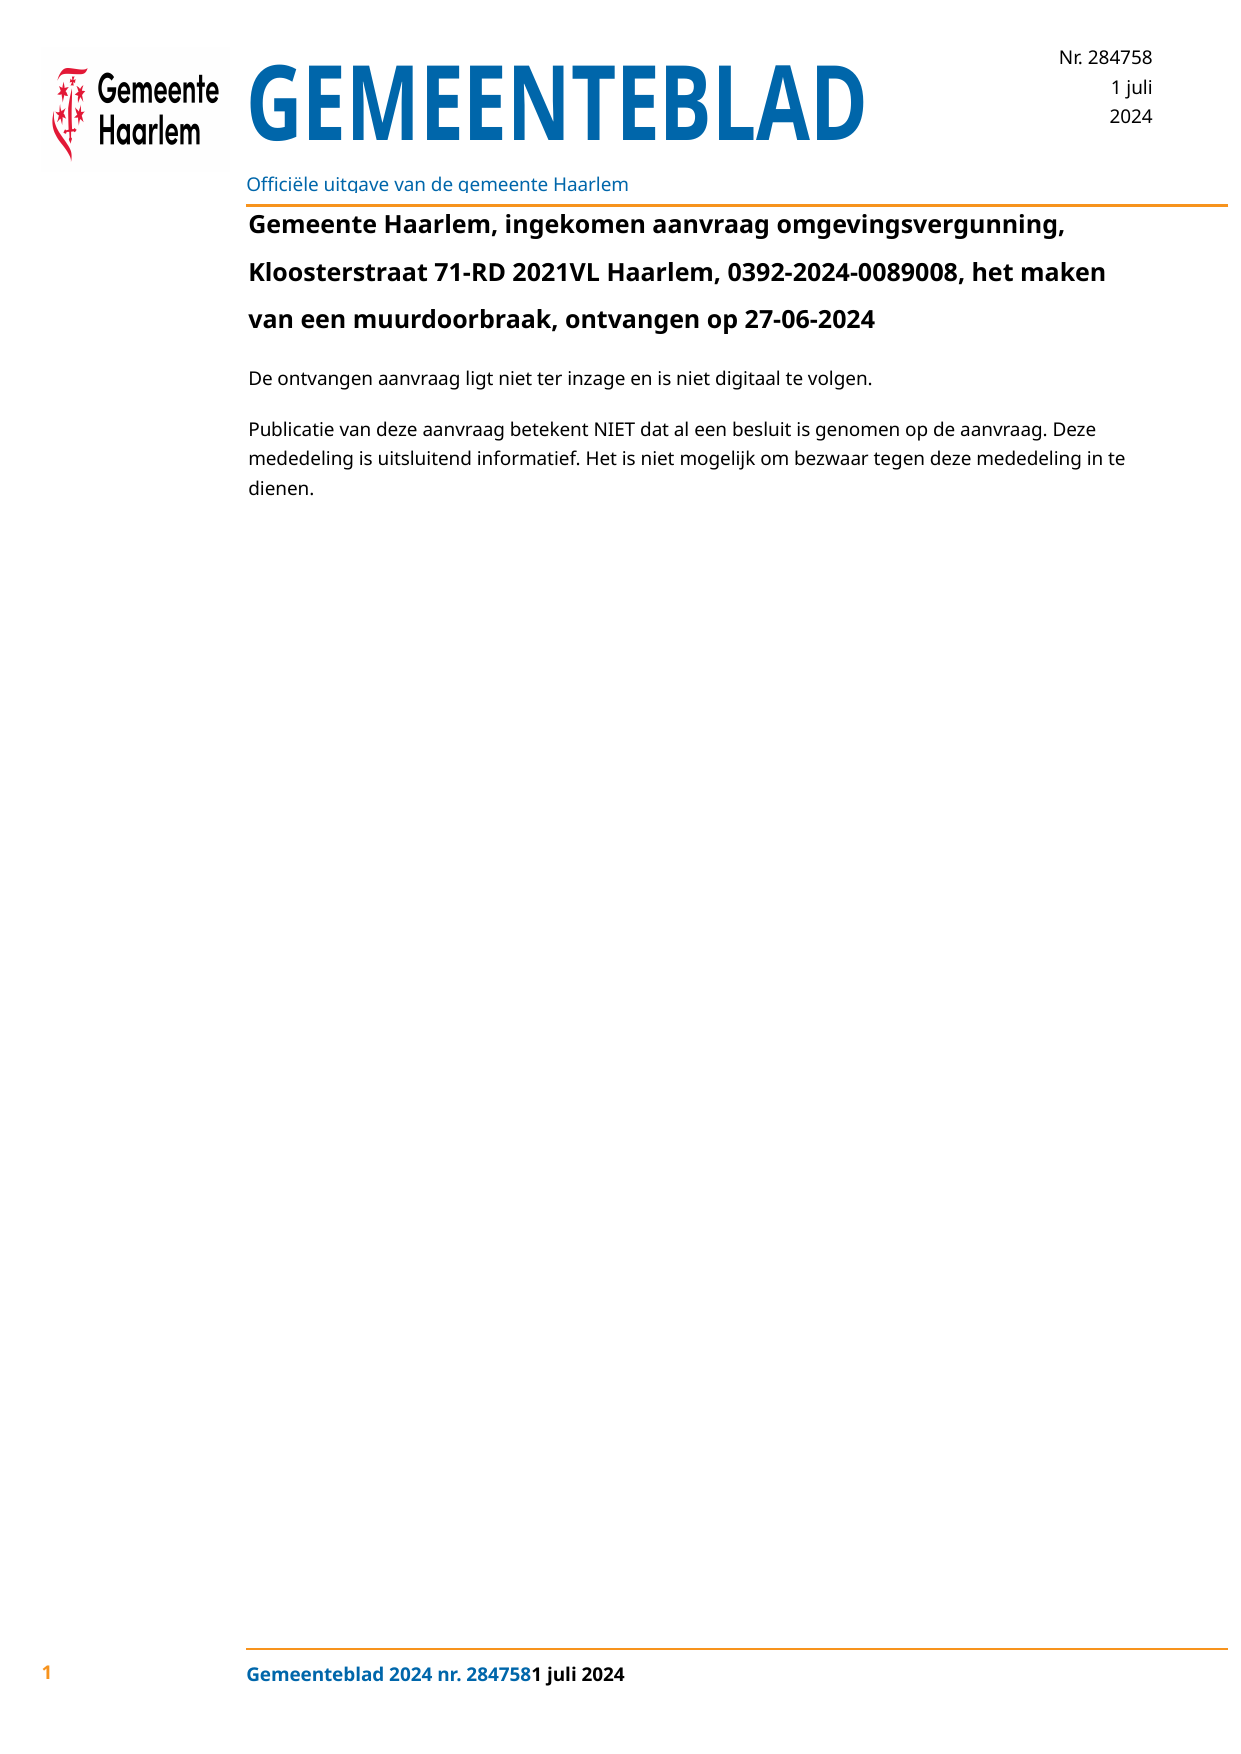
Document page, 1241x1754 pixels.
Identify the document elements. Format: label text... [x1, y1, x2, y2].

text Publicatie van deze aanvraag betekent NIET dat al een besluit is genomen op de aanvraag. Deze mededeling is uitsluitend informatief. Het is niet mogelijk om bezwaar tegen deze mededeling in te dienen. [248, 416, 1152, 501]
picture [41, 47, 231, 172]
text De ontvangen aanvraag ligt niet ter inzage en is niet digitaal te volgen. [248, 366, 1152, 391]
text Gemeente Haarlem, ingekomen aanvraag omgevingsvergunning, Kloosterstraat 71-RD 2021VL Haarlem, 0392-2024-0089008, het maken van een muurdoorbraak, ontvangen op 27-06-2024 [248, 207, 1152, 336]
